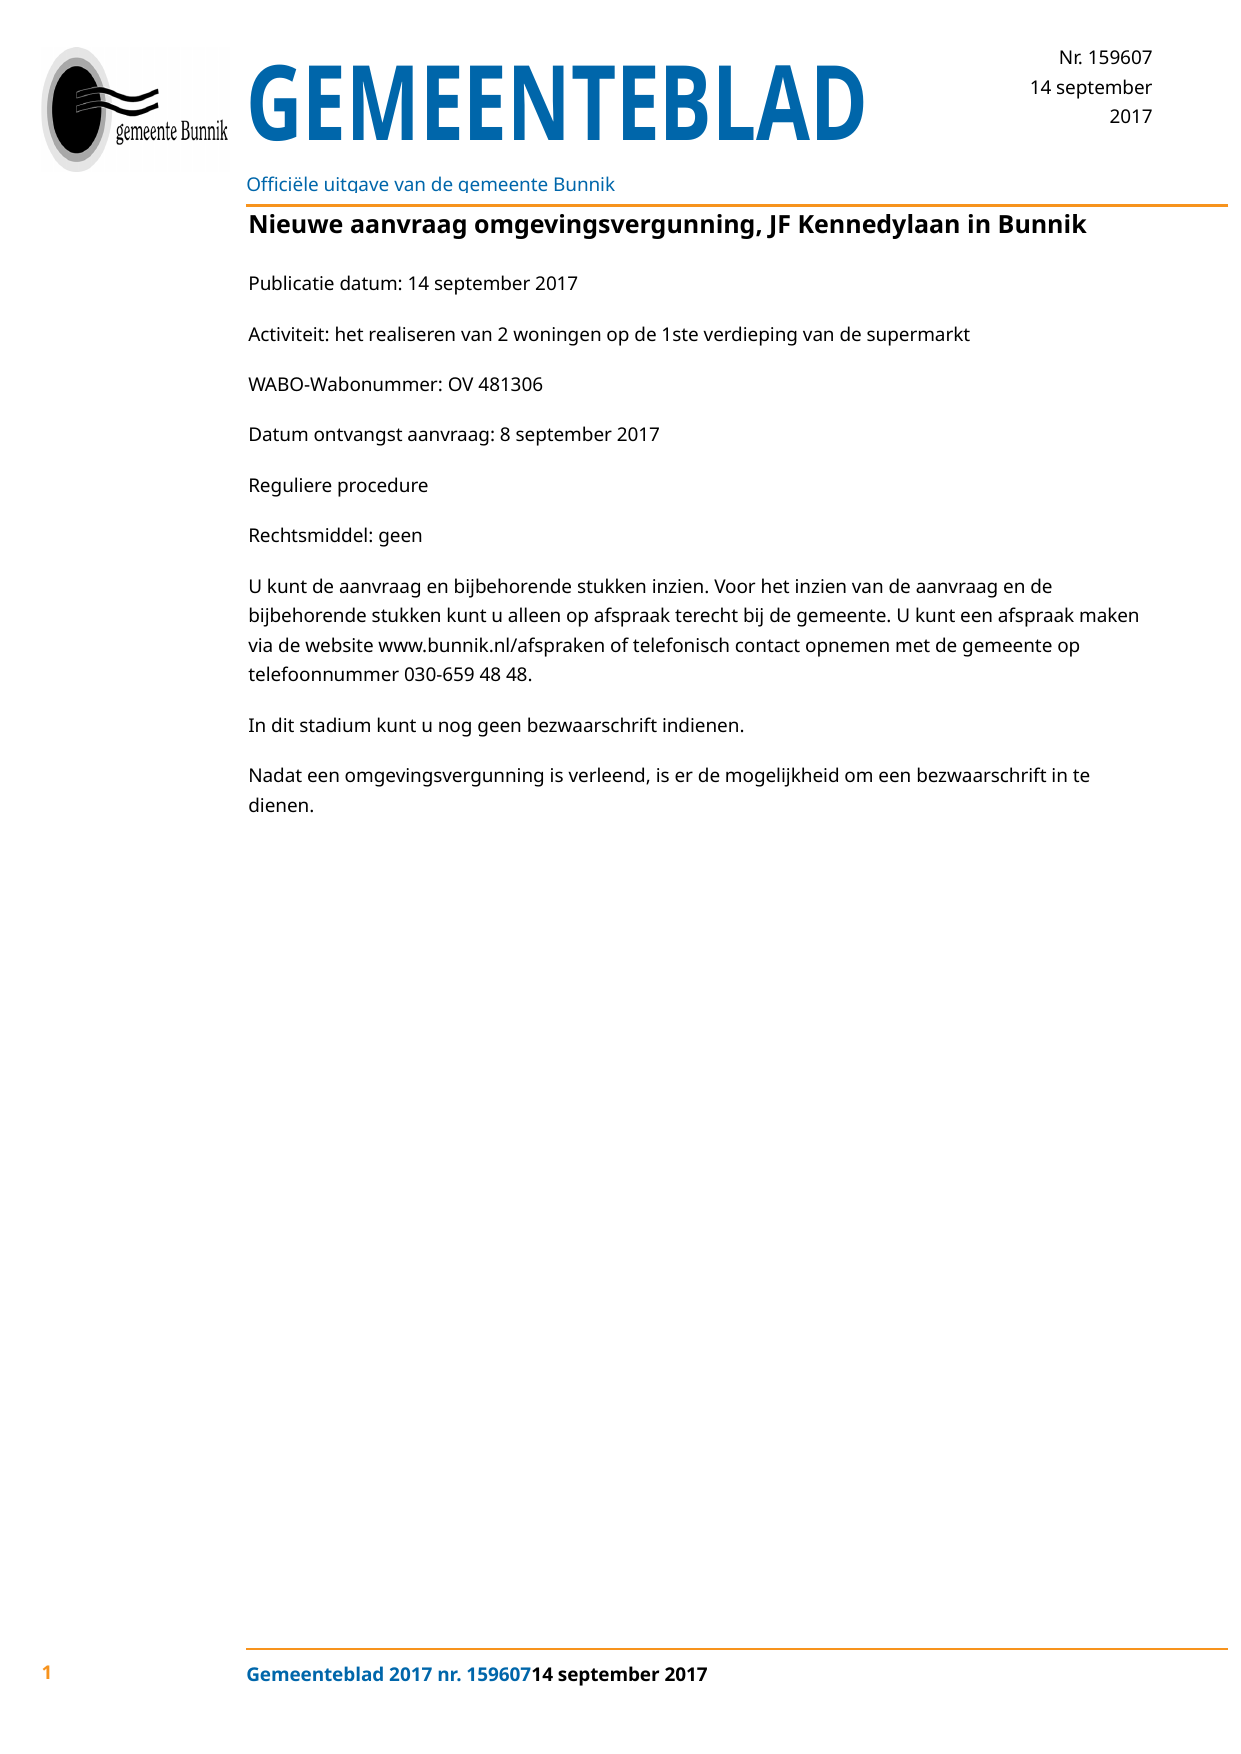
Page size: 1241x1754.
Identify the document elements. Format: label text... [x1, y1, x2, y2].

text Activiteit: het realiseren van 2 woningen op de 1ste verdieping van de supermarkt [248, 321, 1152, 346]
text WABO-Wabonummer: OV 481306 [248, 371, 1152, 397]
text Publicatie datum: 14 september 2017 [248, 270, 1152, 296]
picture [41, 47, 231, 172]
text Datum ontvangst aanvraag: 8 september 2017 [248, 422, 1152, 447]
text Rechtsmiddel: geen [248, 522, 1152, 548]
text U kunt de aanvraag en bijbehorende stukken inzien. Voor het inzien van de aanvraag en de bijbehorende stukken kunt u alleen op afspraak terecht bij de gemeente. U kunt een afspraak maken via de website www.bunnik.nl/afspraken of telefonisch contact opnemen met de gemeente op telefoonnummer 030-659 48 48. [248, 573, 1152, 687]
text Nieuwe aanvraag omgevingsvergunning, JF Kennedylaan in Bunnik [248, 207, 1152, 241]
text Nadat een omgevingsvergunning is verleend, is er de mogelijkheid om een bezwaarschrift in te dienen. [248, 762, 1152, 818]
text In dit stadium kunt u nog geen bezwaarschrift indienen. [248, 712, 1152, 738]
text Reguliere procedure [248, 472, 1152, 498]
